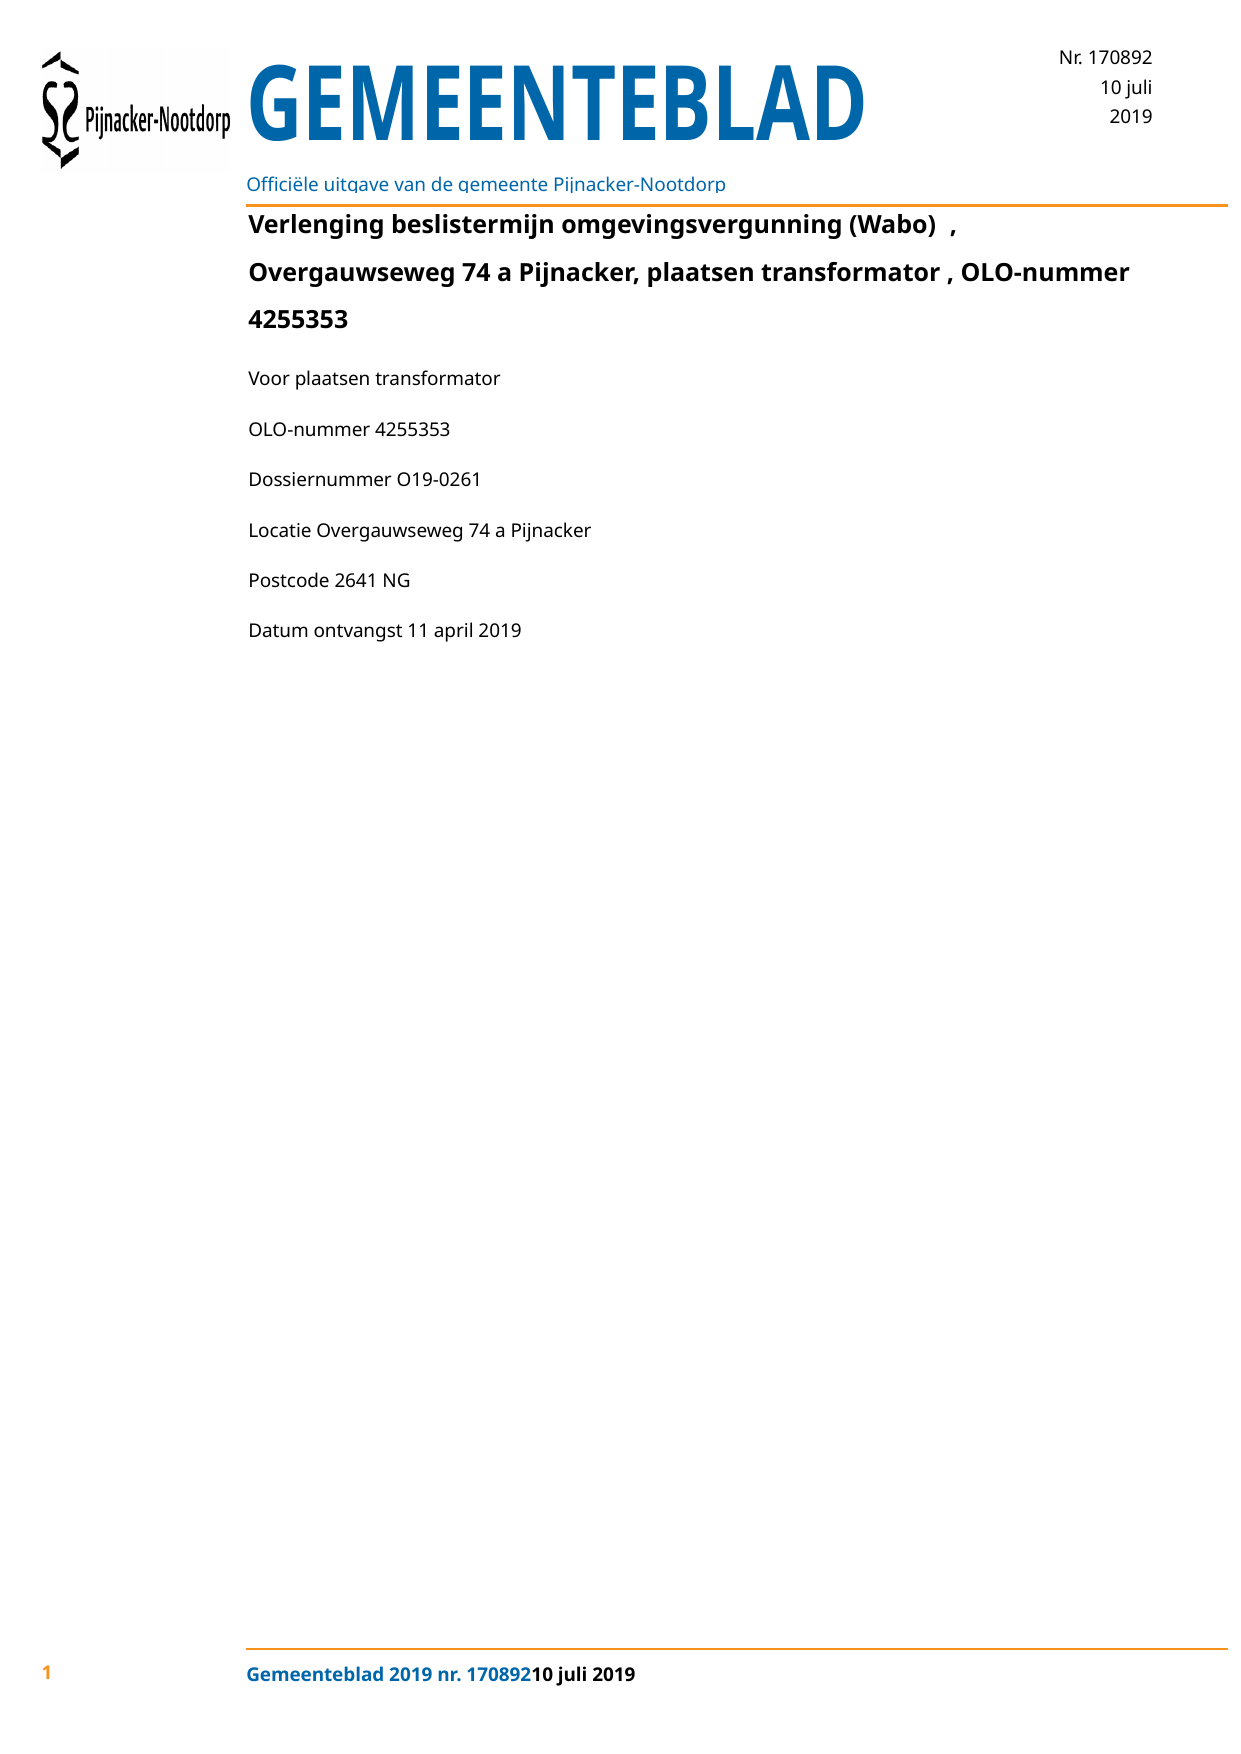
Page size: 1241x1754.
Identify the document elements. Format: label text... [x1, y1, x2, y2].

text OLO-nummer 4255353 [248, 416, 1152, 442]
text Dossiernummer O19-0261 [248, 466, 1152, 492]
picture [41, 47, 231, 172]
text Datum ontvangst 11 april 2019 [248, 618, 1152, 643]
text Locatie Overgauwseweg 74 a Pijnacker [248, 517, 1152, 542]
text Postcode 2641 NG [248, 567, 1152, 593]
text Verlenging beslistermijn omgevingsvergunning (Wabo) , Overgauwseweg 74 a Pijnacker, plaatsen transformator , OLO-nummer 4255353 [248, 207, 1152, 336]
text Voor plaatsen transformator [248, 366, 1152, 391]
